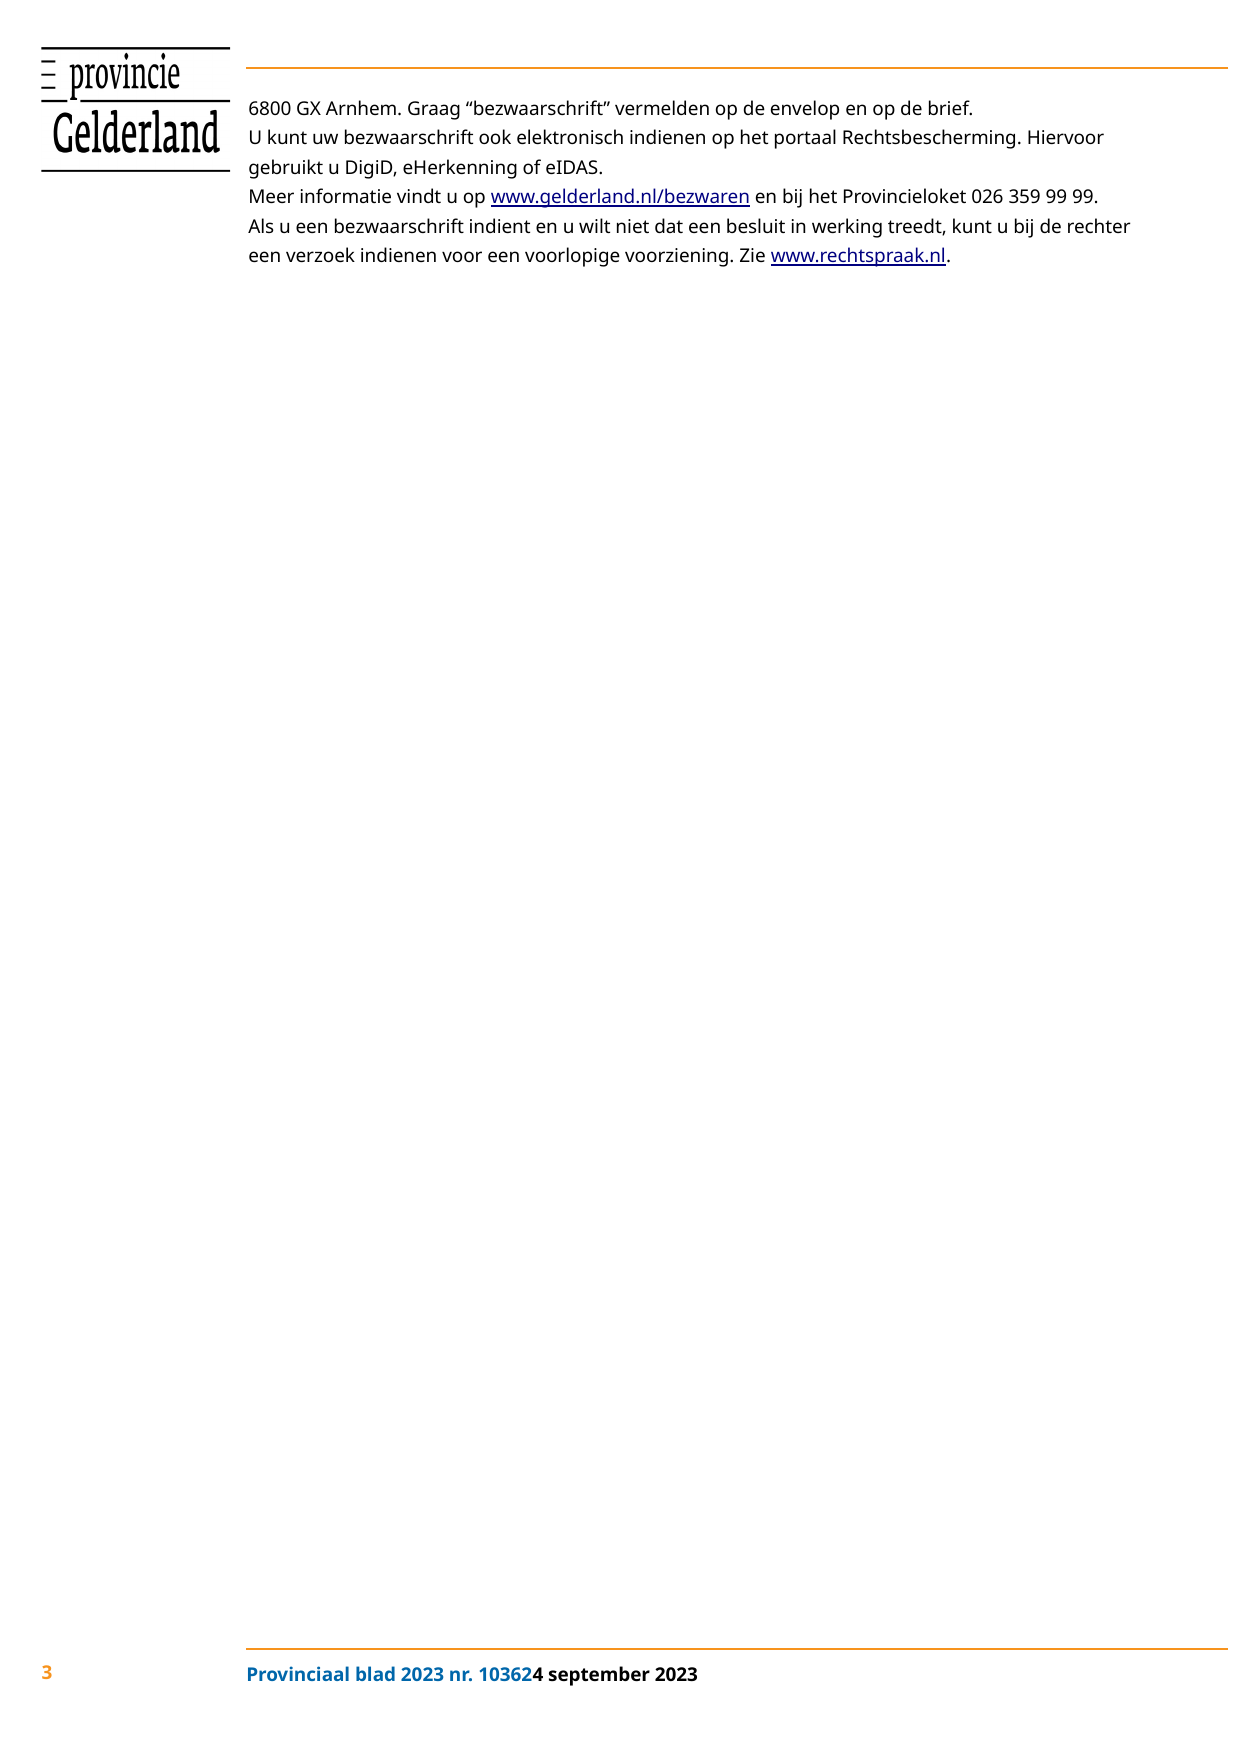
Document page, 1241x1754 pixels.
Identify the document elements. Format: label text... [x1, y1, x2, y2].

text 6800 GX Arnhem. Graag “bezwaarschrift” vermelden op de envelop en op de brief. [248, 95, 1152, 121]
picture [41, 47, 231, 172]
text Als u een bezwaarschrift indient en u wilt niet dat een besluit in werking treedt, kunt u bij de rechter een verzoek indienen voor een voorlopige voorziening. Zie www.rechtspraak.nl. [248, 213, 1152, 268]
text Meer informatie vindt u op www.gelderland.nl/bezwaren en bij het Provincieloket 026 359 99 99. [248, 183, 1152, 209]
text U kunt uw bezwaarschrift ook elektronisch indienen op het portaal Rechtsbescherming. Hiervoor gebruikt u DigiD, eHerkenning of eIDAS. [248, 124, 1152, 180]
